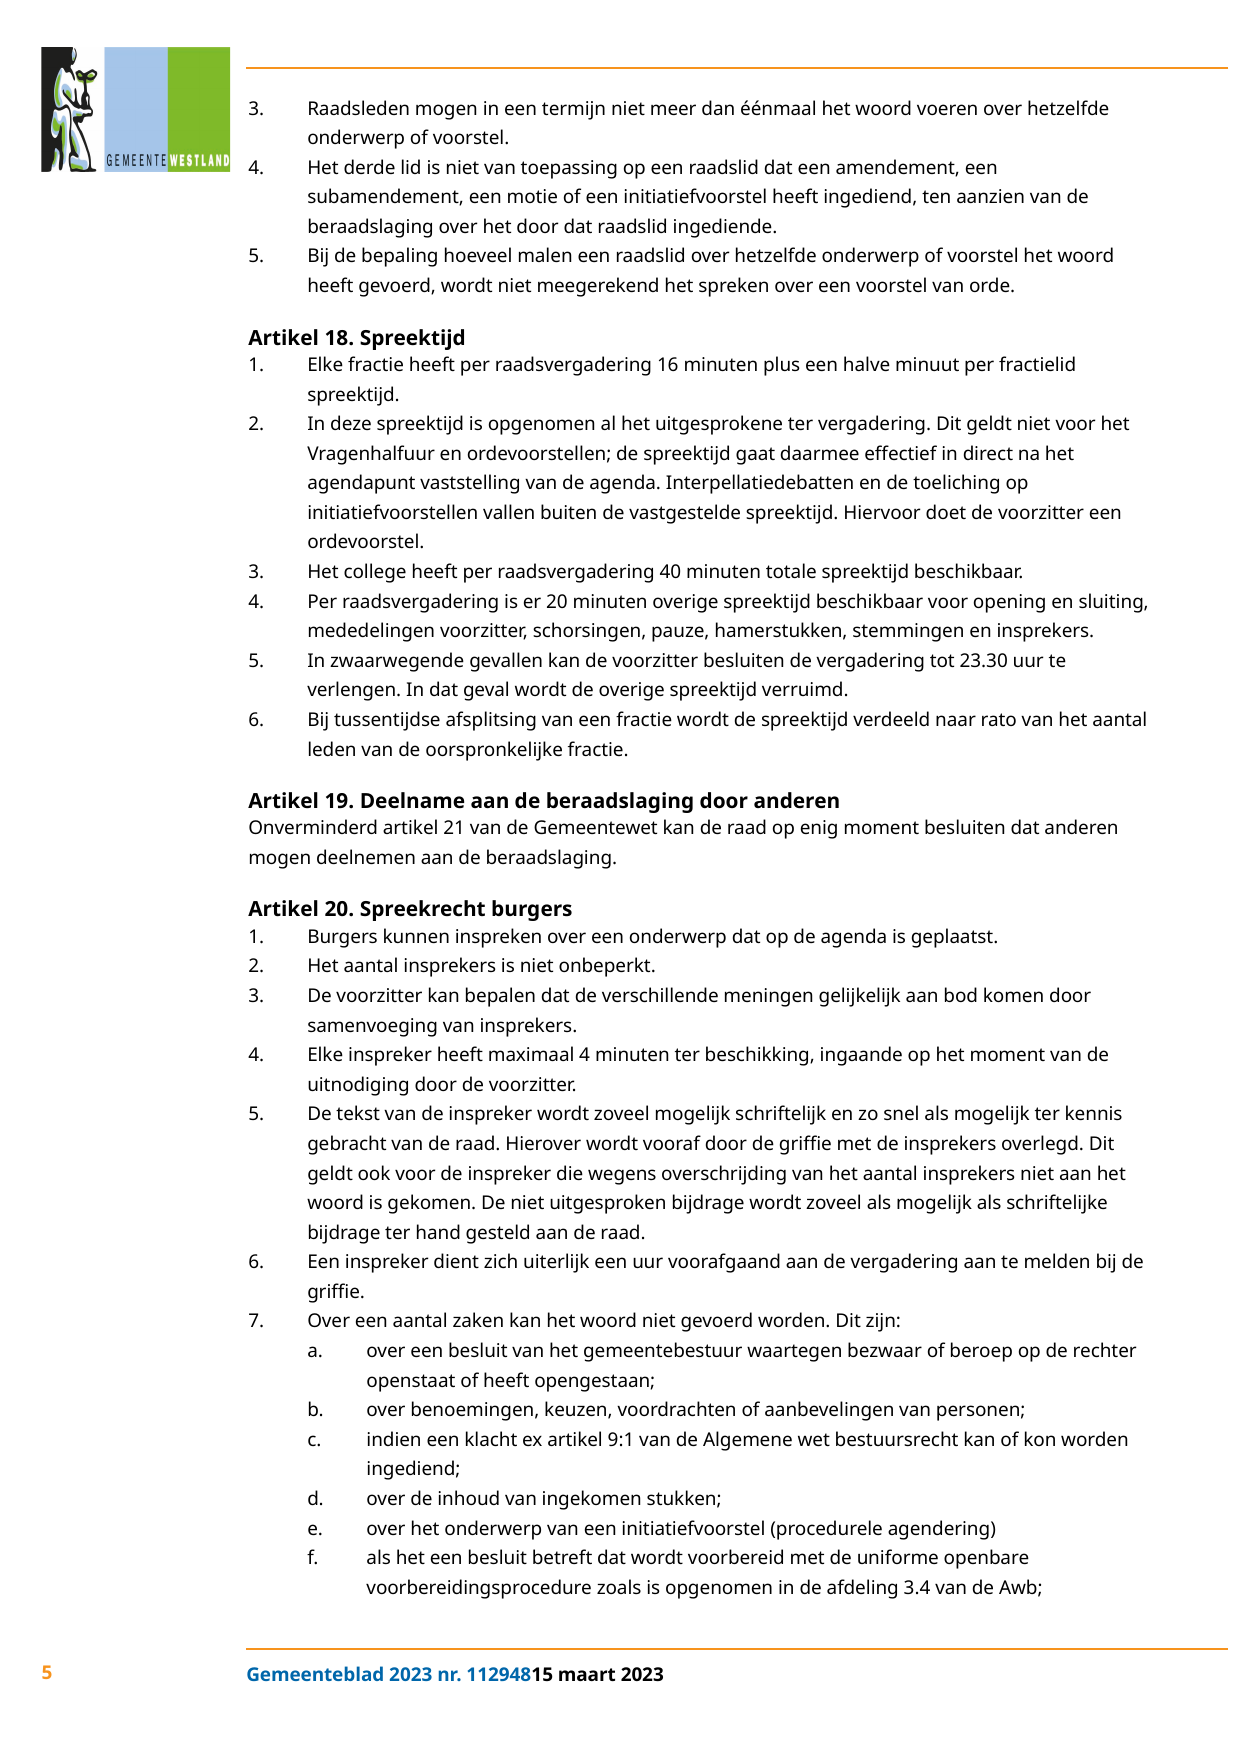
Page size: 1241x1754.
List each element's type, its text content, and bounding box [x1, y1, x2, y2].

text Artikel 20. Spreekrecht burgers [248, 894, 1152, 923]
list Elke fractie heeft per raadsvergadering 16 minuten plus een halve minuut per fractielid spreektijd. [248, 351, 1152, 406]
list Raadsleden mogen in een termijn niet meer dan éénmaal het woord voeren over hetzelfde onderwerp of voorstel. [248, 95, 1152, 150]
list Bij de bepaling hoeveel malen een raadslid over hetzelfde onderwerp of voorstel het woord heeft gevoerd, wordt niet meegerekend het spreken over een voorstel van orde. [248, 243, 1152, 298]
list over een besluit van het gemeentebestuur waartegen bezwaar of beroep op de rechter openstaat of heeft opengestaan; [307, 1337, 1152, 1392]
list De voorzitter kan bepalen dat de verschillende meningen gelijkelijk aan bod komen door samenvoeging van insprekers. [248, 982, 1152, 1037]
text Artikel 18. Spreektijd [248, 323, 1152, 351]
list Per raadsvergadering is er 20 minuten overige spreektijd beschikbaar voor opening en sluiting, mededelingen voorzitter, schorsingen, pauze, hamerstukken, stemmingen en insprekers. [248, 588, 1152, 643]
list De tekst van de inspreker wordt zoveel mogelijk schriftelijk en zo snel als mogelijk ter kennis gebracht van de raad. Hierover wordt vooraf door de griffie met de insprekers overlegd. Dit geldt ook voor de inspreker die wegens overschrijding van het aantal insprekers niet aan het woord is gekomen. De niet uitgesproken bijdrage wordt zoveel als mogelijk als schriftelijke bijdrage ter hand gesteld aan de raad. [248, 1101, 1152, 1244]
list over de inhoud van ingekomen stukken; [307, 1485, 1152, 1511]
list Elke inspreker heeft maximaal 4 minuten ter beschikking, ingaande op het moment van de uitnodiging door de voorzitter. [248, 1041, 1152, 1097]
list Over een aantal zaken kan het woord niet gevoerd worden. Dit zijn: [248, 1308, 1152, 1333]
list Het derde lid is niet van toepassing op een raadslid dat een amendement, een subamendement, een motie of een initiatiefvoorstel heeft ingediend, ten aanzien van de beraadslaging over het door dat raadslid ingediende. [248, 154, 1152, 239]
list indien een klacht ex artikel 9:1 van de Algemene wet bestuursrecht kan of kon worden ingediend; [307, 1426, 1152, 1481]
list Bij tussentijdse afsplitsing van een fractie wordt de spreektijd verdeeld naar rato van het aantal leden van de oorspronkelijke fractie. [248, 706, 1152, 761]
list over het onderwerp van een initiatiefvoorstel (procedurele agendering) [307, 1515, 1152, 1540]
list In zwaarwegende gevallen kan de voorzitter besluiten de vergadering tot 23.30 uur te verlengen. In dat geval wordt de overige spreektijd verruimd. [248, 647, 1152, 702]
list Het college heeft per raadsvergadering 40 minuten totale spreektijd beschikbaar. [248, 558, 1152, 584]
list als het een besluit betreft dat wordt voorbereid met de uniforme openbare voorbereidingsprocedure zoals is opgenomen in de afdeling 3.4 van de Awb; [307, 1544, 1152, 1599]
text Artikel 19. Deelname aan de beraadslaging door anderen [248, 786, 1152, 814]
picture [41, 47, 231, 172]
list over benoemingen, keuzen, voordrachten of aanbevelingen van personen; [307, 1396, 1152, 1422]
list Burgers kunnen inspreken over een onderwerp dat op de agenda is geplaatst. [248, 923, 1152, 949]
list In deze spreektijd is opgenomen al het uitgesprokene ter vergadering. Dit geldt niet voor het Vragenhalfuur en ordevoorstellen; de spreektijd gaat daarmee effectief in direct na het agendapunt vaststelling van de agenda. Interpellatiedebatten en de toeliching op initiatiefvoorstellen vallen buiten de vastgestelde spreektijd. Hiervoor doet de voorzitter een ordevoorstel. [248, 410, 1152, 554]
text Onverminderd artikel 21 van de Gemeentewet kan de raad op enig moment besluiten dat anderen mogen deelnemen aan de beraadslaging. [248, 814, 1152, 870]
list Een inspreker dient zich uiterlijk een uur voorafgaand aan de vergadering aan te melden bij de griffie. [248, 1248, 1152, 1304]
list Het aantal insprekers is niet onbeperkt. [248, 953, 1152, 978]
